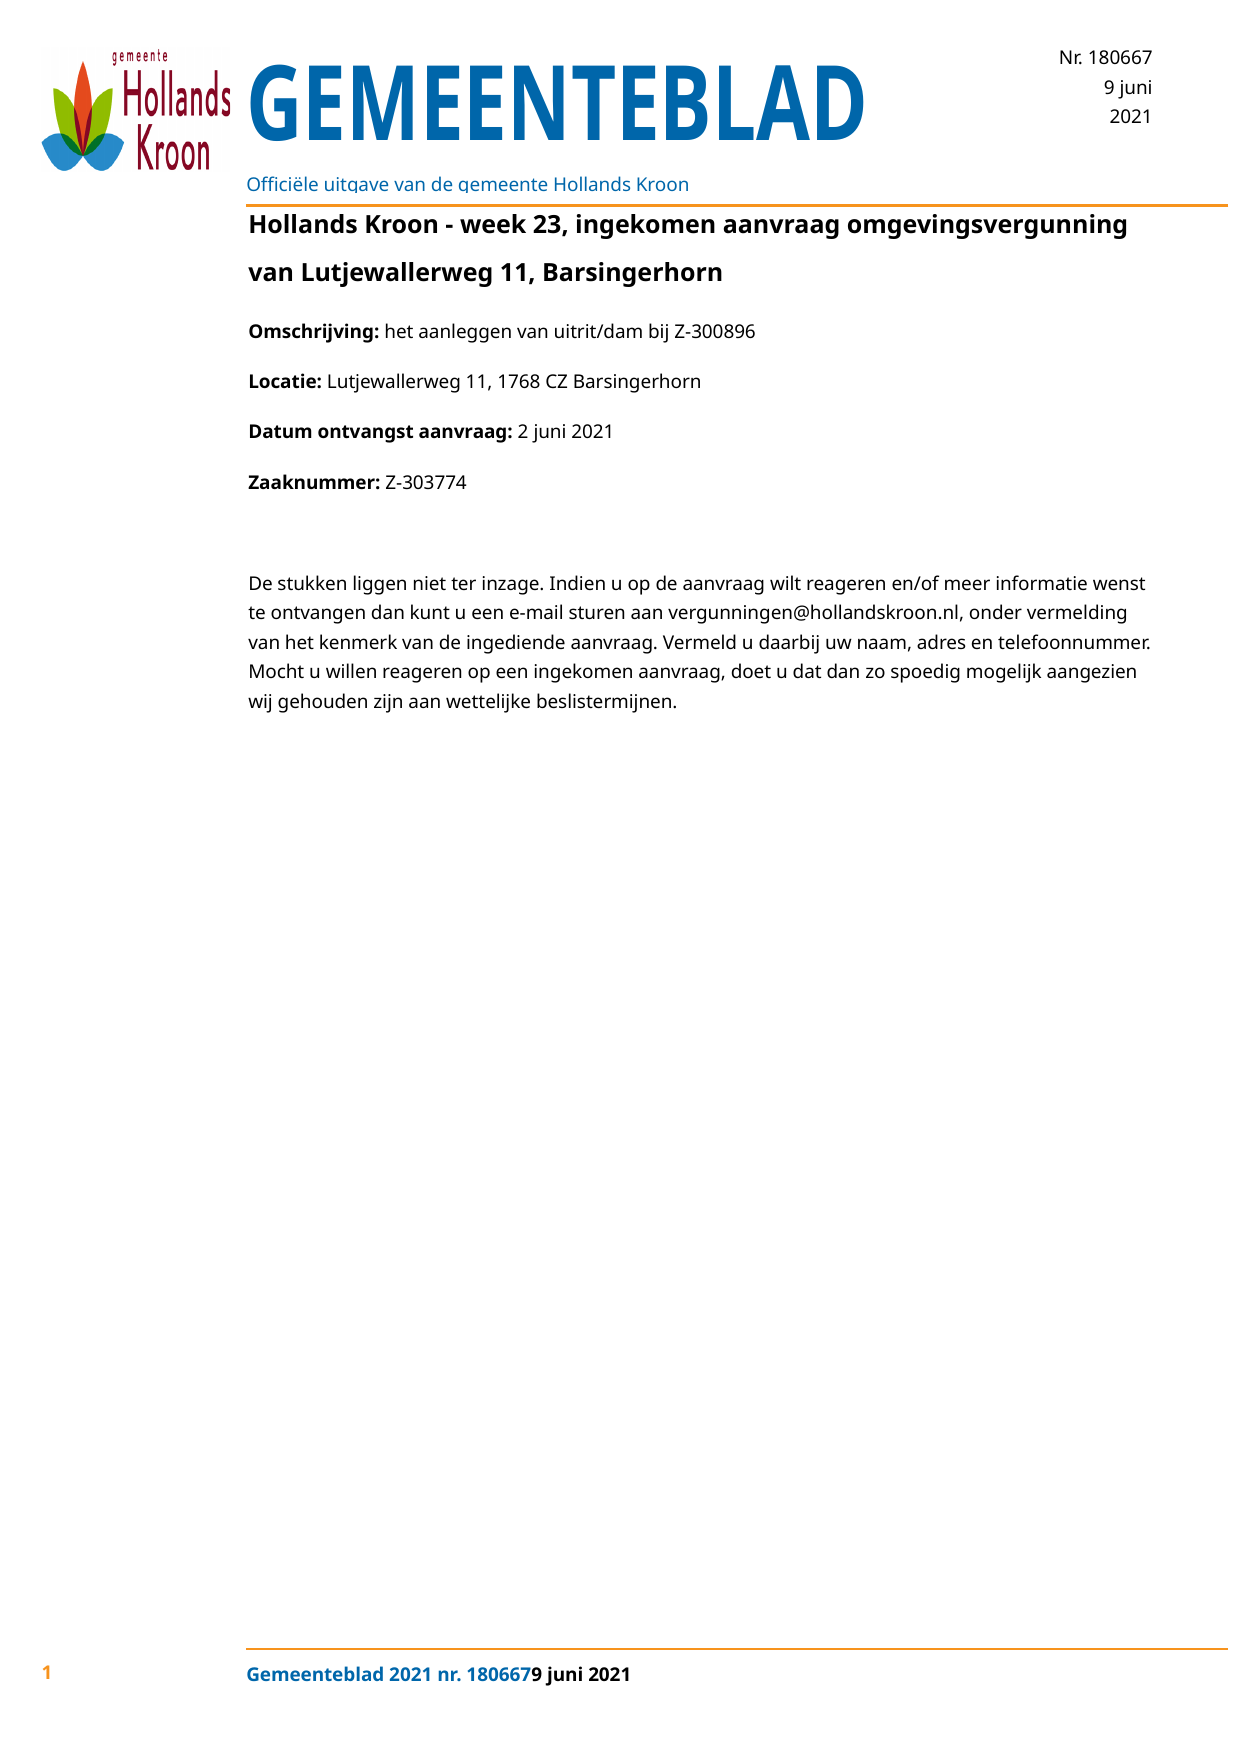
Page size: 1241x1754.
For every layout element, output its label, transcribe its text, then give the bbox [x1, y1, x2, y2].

text Hollands Kroon - week 23, ingekomen aanvraag omgevingsvergunning van Lutjewallerweg 11, Barsingerhorn [248, 207, 1152, 288]
text Datum ontvangst aanvraag: 2 juni 2021 [248, 419, 1152, 444]
picture [41, 47, 231, 172]
text Zaaknummer: Z-303774 [248, 469, 1152, 495]
text De stukken liggen niet ter inzage. Indien u op de aanvraag wilt reageren en/of meer informatie wenst te ontvangen dan kunt u een e-mail sturen aan vergunningen@hollandskroon.nl, onder vermelding van het kenmerk van de ingediende aanvraag. Vermeld u daarbij uw naam, adres en telefoonnummer. Mocht u willen reageren op een ingekomen aanvraag, doet u dat dan zo spoedig mogelijk aangezien wij gehouden zijn aan wettelijke beslistermijnen. [248, 570, 1152, 714]
text Omschrijving: het aanleggen van uitrit/dam bij Z-300896 [248, 318, 1152, 344]
text Locatie: Lutjewallerweg 11, 1768 CZ Barsingerhorn [248, 368, 1152, 394]
